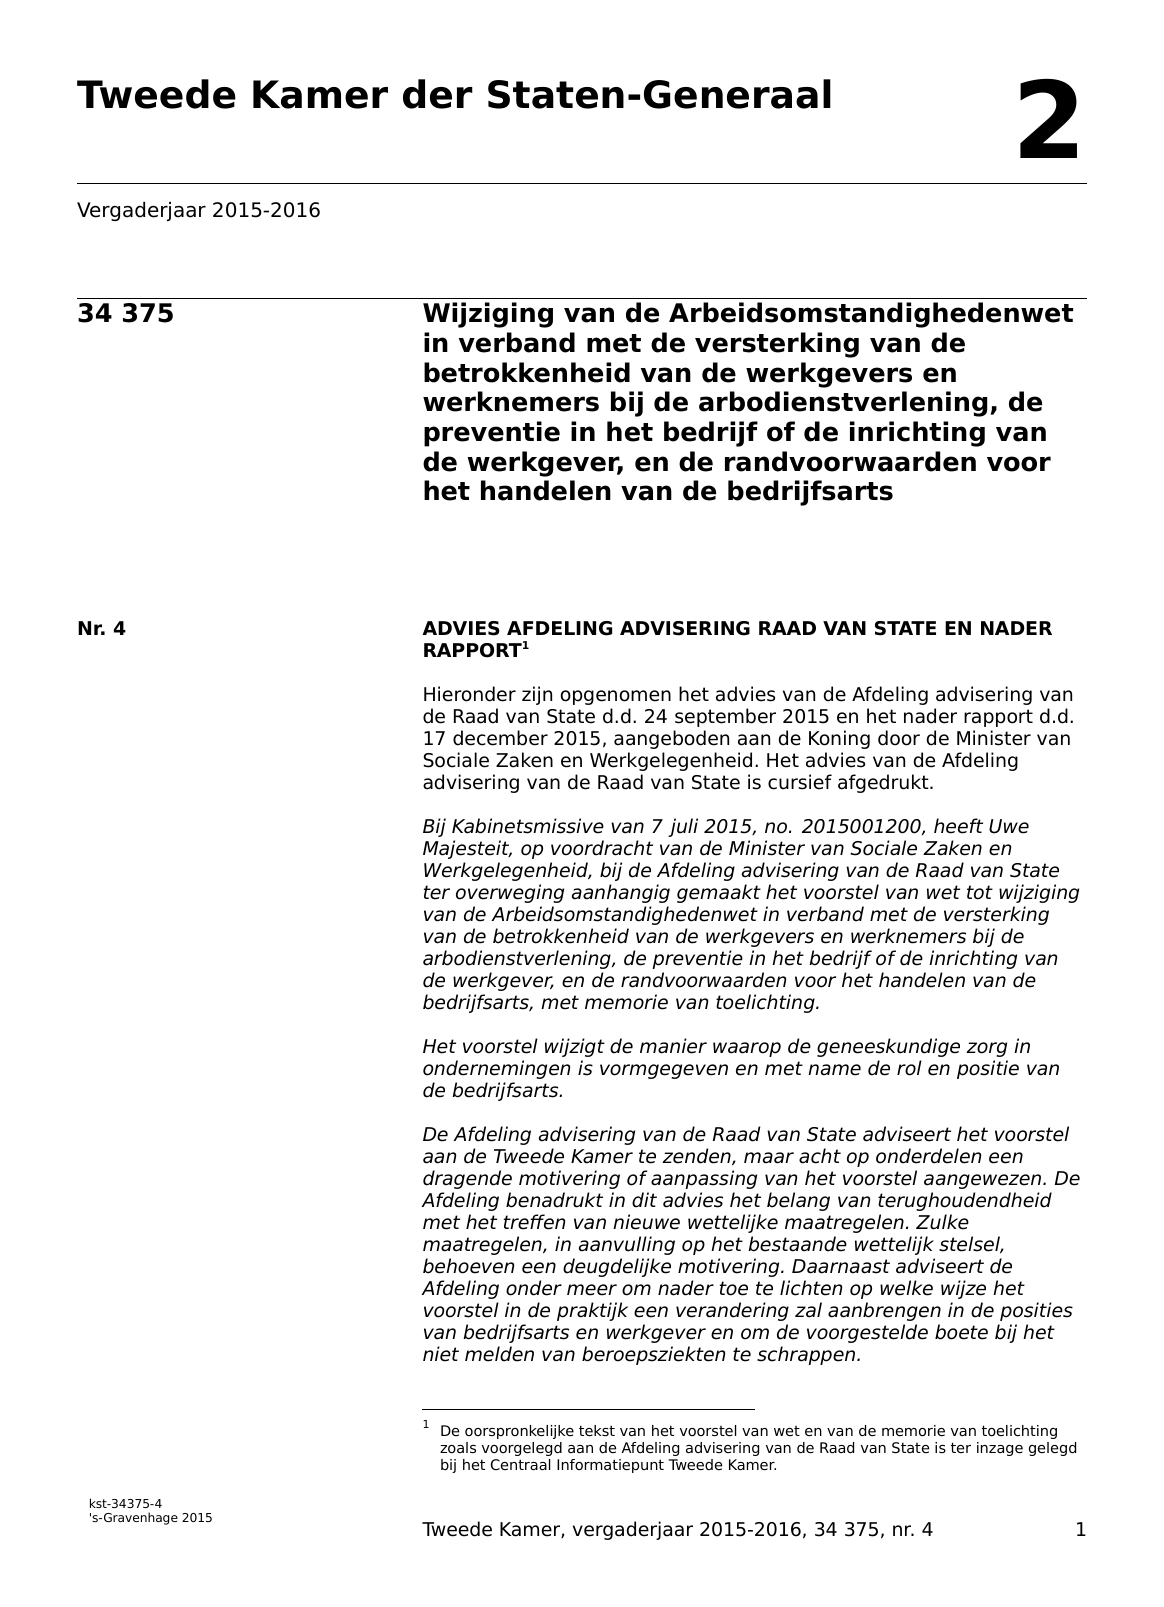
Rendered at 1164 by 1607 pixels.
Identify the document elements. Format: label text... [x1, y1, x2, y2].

subtitle 34 375 Wijziging van de Arbeidsomstandighedenwet in verband met de versterking van de betrokkenheid van de werkgevers en werknemers bij de arbodienstverlening, de preventie in het bedrijf of de inrichting van de werkgever, en de randvoorwaarden voor het handelen van de bedrijfsarts [77, 299, 1087, 507]
text De Afdeling advisering van de Raad van State adviseert het voorstel aan de Tweede Kamer te zenden, maar acht op onderdelen een dragende motivering of aanpassing van het voorstel aangewezen. De Afdeling benadrukt in dit advies het belang van terughoudendheid met het treffen van nieuwe wettelijke maatregelen. Zulke maatregelen, in aanvulling op het bestaande wettelijk stelsel, behoeven een deugdelijke motivering. Daarnaast adviseert de Afdeling onder meer om nader toe te lichten op welke wijze het voorstel in de praktijk een verandering zal aanbrengen in de posities van bedrijfsarts en werkgever en om de voorgestelde boete bij het niet melden van beroepsziekten te schrappen. [422, 1124, 1087, 1366]
text Het voorstel wijzigt de manier waarop de geneeskundige zorg in ondernemingen is vormgegeven en met name de rol en positie van de bedrijfsarts. [422, 1036, 1087, 1102]
text Hieronder zijn opgenomen het advies van de Afdeling advisering van de Raad van State d.d. 24 september 2015 en het nader rapport d.d. 17 december 2015, aangeboden aan de Koning door de Minister van Sociale Zaken en Werkgelegenheid. Het advies van de Afdeling advisering van de Raad van State is cursief afgedrukt. [422, 684, 1087, 794]
table_cell Vergaderjaar 2015-2016 [77, 184, 1087, 298]
text kst-34375-4 [88, 1497, 323, 1511]
text 's-Gravenhage 2015 [88, 1511, 323, 1525]
text Bij Kabinetsmissive van 7 juli 2015, no. 2015001200, heeft Uwe Majesteit, op voordracht van de Minister van Sociale Zaken en Werkgelegenheid, bij de Afdeling advisering van de Raad van State ter overweging aanhangig gemaakt het voorstel van wet tot wijziging van de Arbeidsomstandighedenwet in verband met de versterking van de betrokkenheid van de werkgevers en werknemers bij de arbodienstverlening, de preventie in het bedrijf of de inrichting van de werkgever, en de randvoorwaarden voor het handelen van de bedrijfsarts, met memorie van toelichting. [422, 816, 1087, 1014]
table_header Tweede Kamer der Staten-Generaal [77, 59, 886, 183]
text De oorspronkelijke tekst van het voorstel van wet en van de memorie van toelichting zoals voorgelegd aan de Afdeling advisering van de Raad van State is ter inzage gelegd bij het Centraal Informatiepunt Tweede Kamer. [422, 1418, 1087, 1474]
table_header 2 [886, 59, 1087, 183]
subtitle Nr. 4 ADVIES AFDELING ADVISERING RAAD VAN STATE EN NADER RAPPORT [77, 618, 1087, 662]
